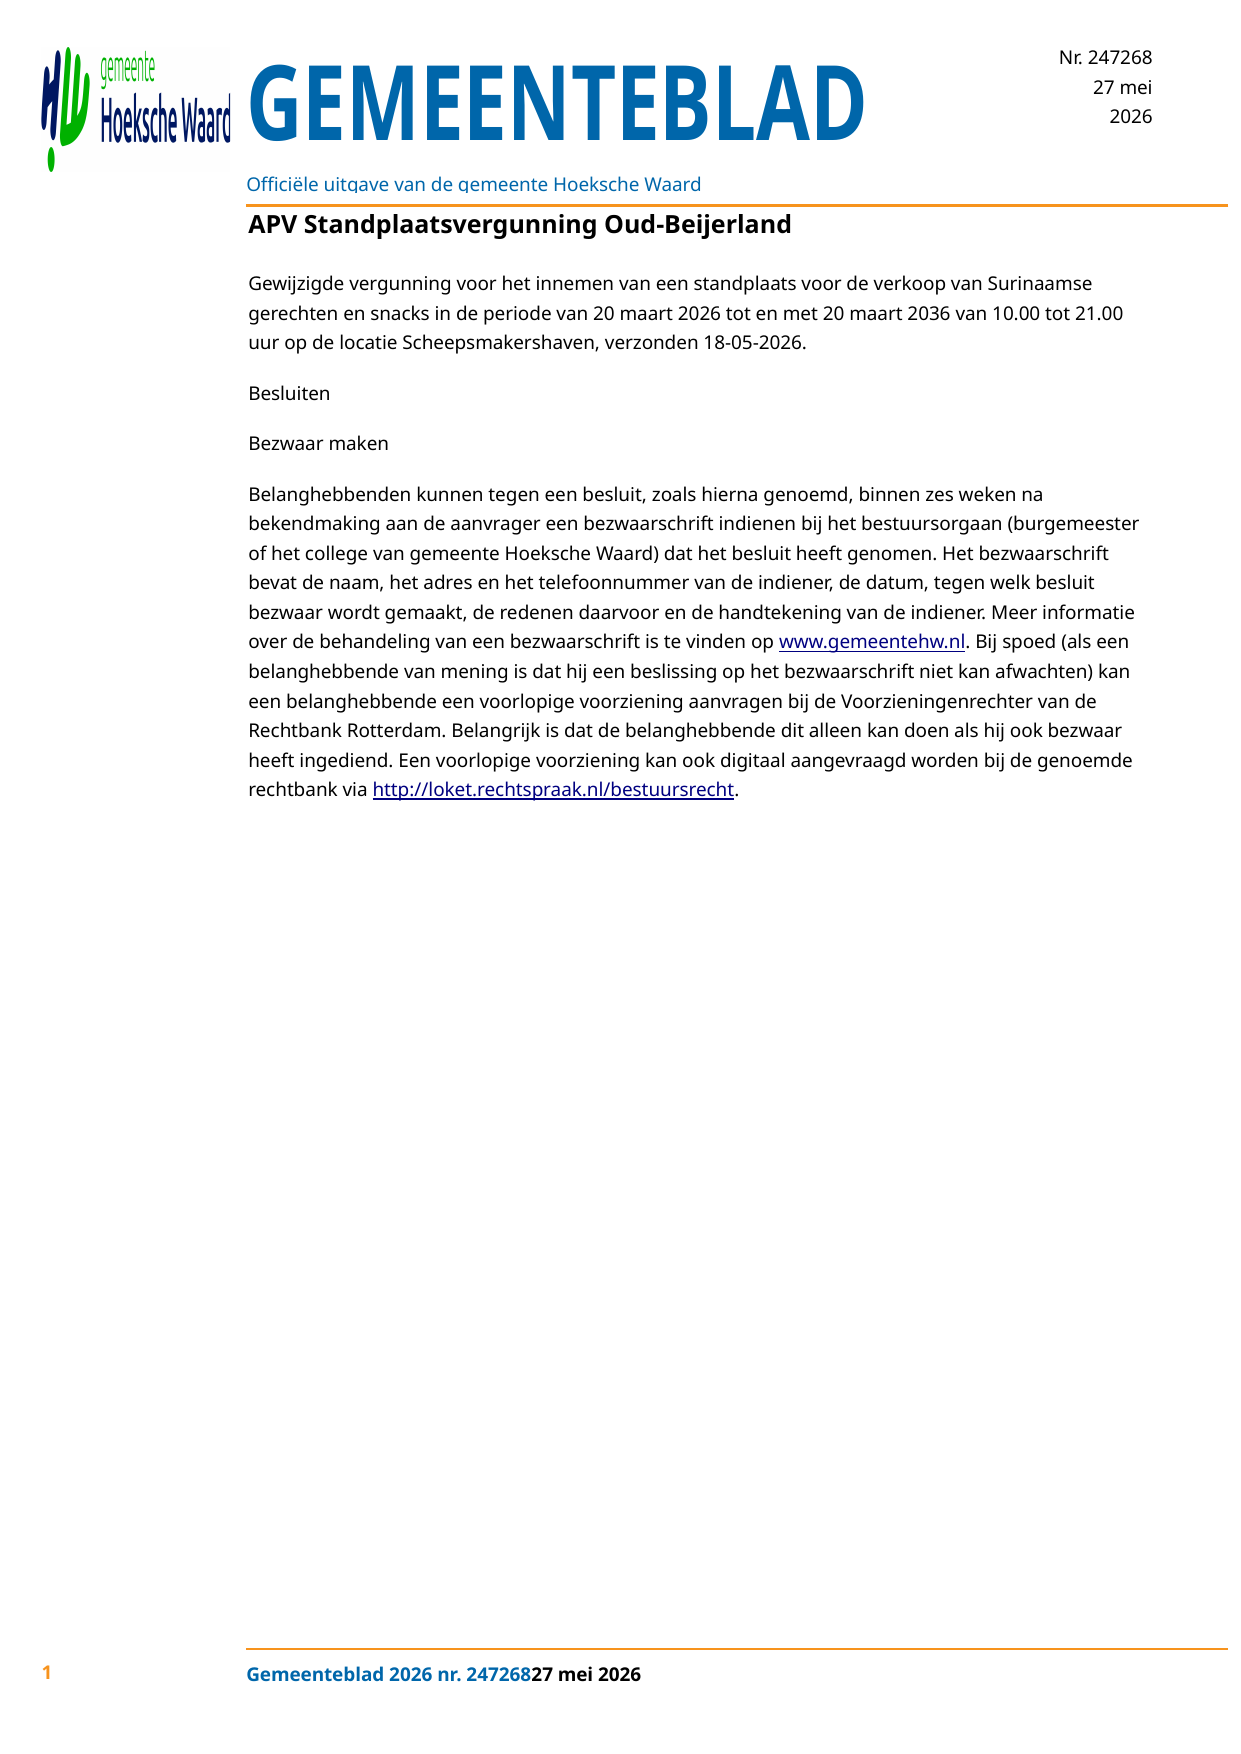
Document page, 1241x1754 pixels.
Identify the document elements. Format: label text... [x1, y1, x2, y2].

text Gewijzigde vergunning voor het innemen van een standplaats voor de verkoop van Surinaamse gerechten en snacks in de periode van 20 maart 2026 tot en met 20 maart 2036 van 10.00 tot 21.00 uur op de locatie Scheepsmakershaven, verzonden 18-05-2026. [248, 270, 1152, 355]
text Besluiten [248, 380, 1152, 406]
text Belanghebbenden kunnen tegen een besluit, zoals hierna genoemd, binnen zes weken na bekendmaking aan de aanvrager een bezwaarschrift indienen bij het bestuursorgaan (burgemeester of het college van gemeente Hoeksche Waard) dat het besluit heeft genomen. Het bezwaarschrift bevat de naam, het adres en het telefoonnummer van de indiener, de datum, tegen welk besluit bezwaar wordt gemaakt, de redenen daarvoor en de handtekening van de indiener. Meer informatie over de behandeling van een bezwaarschrift is te vinden op www.gemeentehw.nl. Bij spoed (als een belanghebbende van mening is dat hij een beslissing op het bezwaarschrift niet kan afwachten) kan een belanghebbende een voorlopige voorziening aanvragen bij de Voorzieningenrechter van de Rechtbank Rotterdam. Belangrijk is dat de belanghebbende dit alleen kan doen als hij ook bezwaar heeft ingediend. Een voorlopige voorziening kan ook digitaal aangevraagd worden bij de genoemde rechtbank via http://loket.rechtspraak.nl/bestuursrecht. [248, 481, 1152, 802]
text Bezwaar maken [248, 430, 1152, 456]
text APV Standplaatsvergunning Oud-Beijerland [248, 207, 1152, 241]
picture [41, 47, 231, 172]
